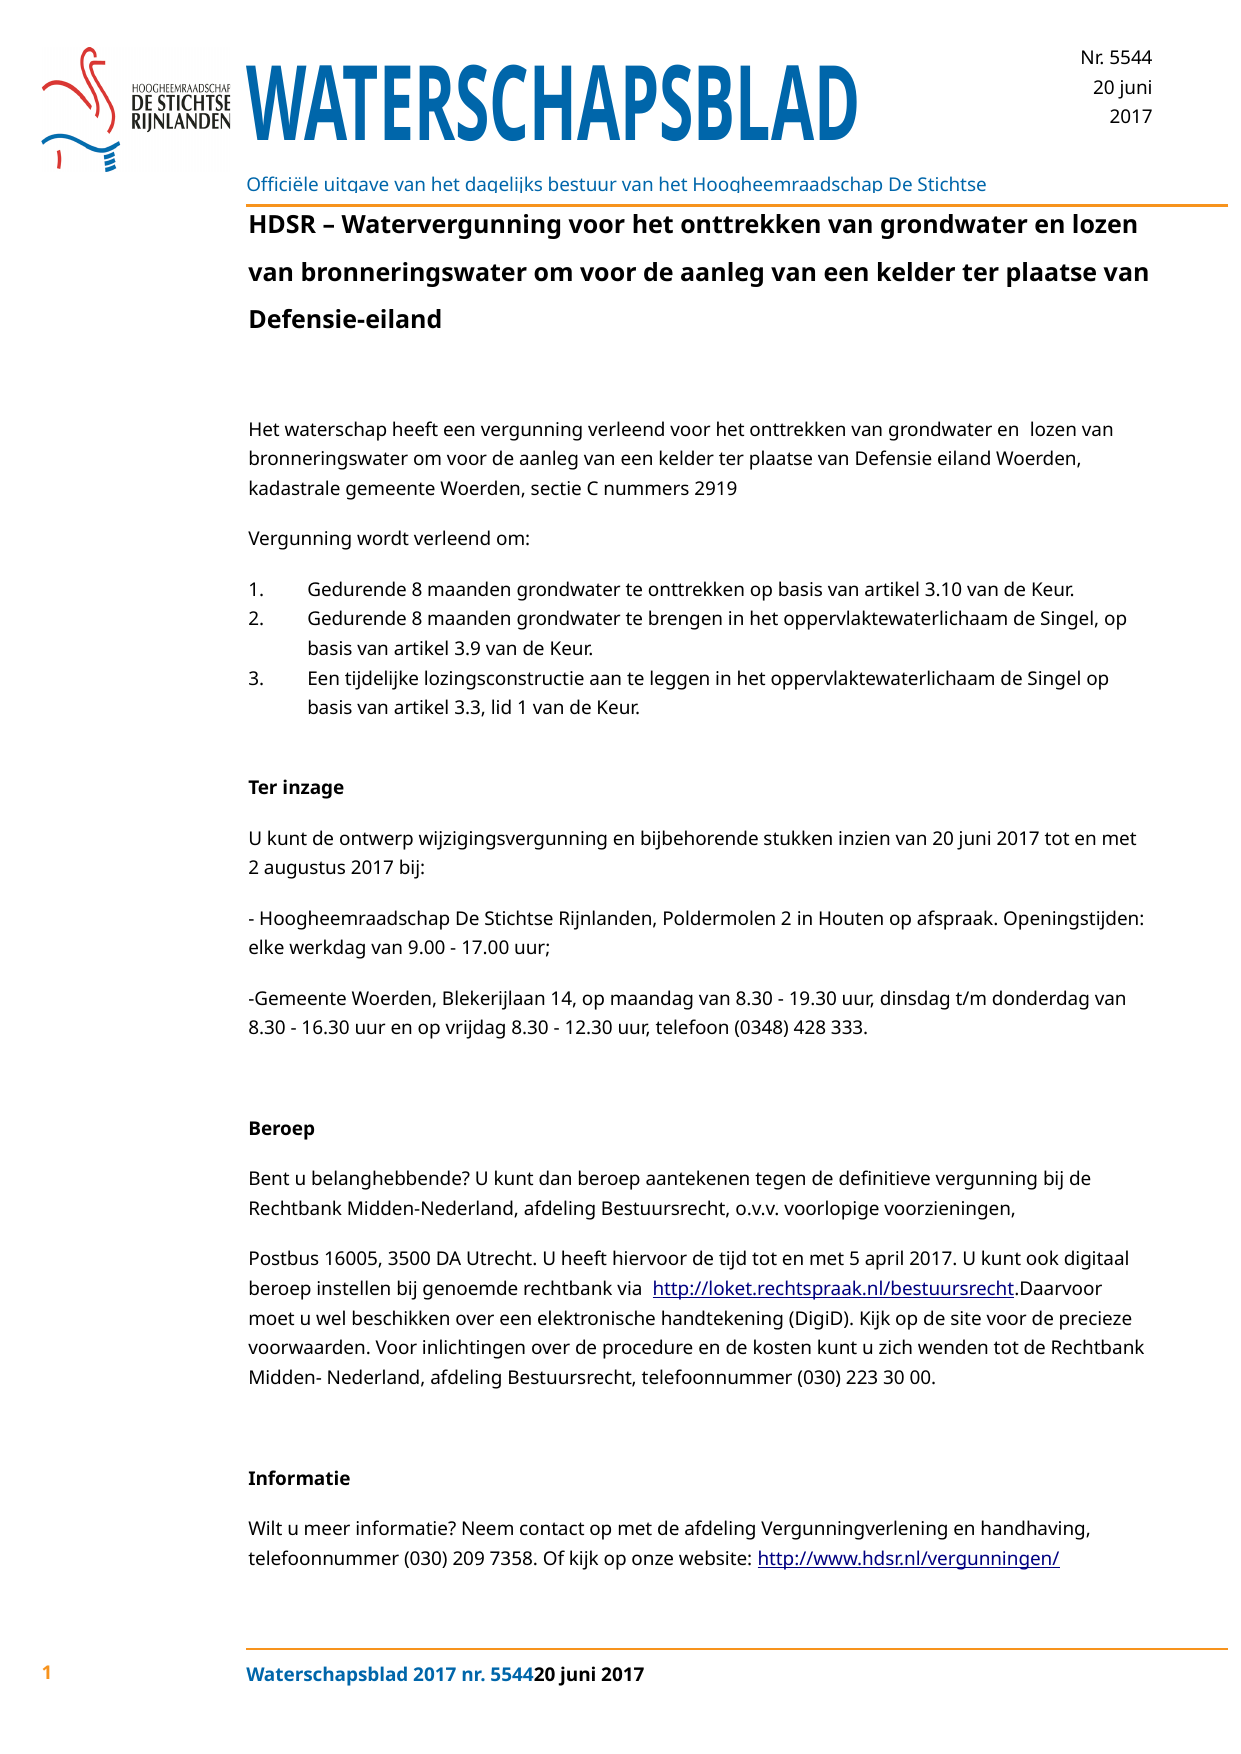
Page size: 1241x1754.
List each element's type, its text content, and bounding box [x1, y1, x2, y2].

list Een tijdelijke lozingsconstructie aan te leggen in het oppervlaktewaterlichaam de Singel op basis van artikel 3.3, lid 1 van de Keur. [248, 665, 1152, 720]
picture [41, 47, 231, 172]
text -Gemeente Woerden, Blekerijlaan 14, op maandag van 8.30 - 19.30 uur, dinsdag t/m donderdag van 8.30 - 16.30 uur en op vrijdag 8.30 - 12.30 uur, telefoon (0348) 428 333. [248, 985, 1152, 1040]
text Ter inzage [248, 774, 1152, 800]
text Postbus 16005, 3500 DA Utrecht. U heeft hiervoor de tijd tot en met 5 april 2017. U kunt ook digitaal beroep instellen bij genoemde rechtbank via http://loket.rechtspraak.nl/bestuursrecht.Daarvoor moet u wel beschikken over een elektronische handtekening (DigiD). Kijk op de site voor de precieze voorwaarden. Voor inlichtingen over de procedure en de kosten kunt u zich wenden tot de Rechtbank Midden- Nederland, afdeling Bestuursrecht, telefoonnummer (030) 223 30 00. [248, 1246, 1152, 1389]
text Beroep [248, 1115, 1152, 1141]
text Vergunning wordt verleend om: [248, 526, 1152, 551]
text Het waterschap heeft een vergunning verleend voor het onttrekken van grondwater en lozen van bronneringswater om voor de aanleg van een kelder ter plaatse van Defensie eiland Woerden, kadastrale gemeente Woerden, sectie C nummers 2919 [248, 416, 1152, 501]
text Bent u belanghebbende? U kunt dan beroep aantekenen tegen de definitieve vergunning bij de Rechtbank Midden-Nederland, afdeling Bestuursrecht, o.v.v. voorlopige voorzieningen, [248, 1166, 1152, 1221]
text Wilt u meer informatie? Neem contact op met de afdeling Vergunningverlening en handhaving, telefoonnummer (030) 209 7358. Of kijk op onze website: http://www.hdsr.nl/vergunningen/ [248, 1515, 1152, 1570]
text - Hoogheemraadschap De Stichtse Rijnlanden, Poldermolen 2 in Houten op afspraak. Openingstijden: elke werkdag van 9.00 - 17.00 uur; [248, 905, 1152, 960]
text U kunt de ontwerp wijzigingsvergunning en bijbehorende stukken inzien van 20 juni 2017 tot en met 2 augustus 2017 bij: [248, 825, 1152, 880]
list Gedurende 8 maanden grondwater te onttrekken op basis van artikel 3.10 van de Keur. [248, 576, 1152, 602]
text HDSR – Watervergunning voor het onttrekken van grondwater en lozen van bronneringswater om voor de aanleg van een kelder ter plaatse van Defensie-eiland [248, 207, 1152, 336]
list Gedurende 8 maanden grondwater te brengen in het oppervlaktewaterlichaam de Singel, op basis van artikel 3.9 van de Keur. [248, 606, 1152, 661]
text Informatie [248, 1465, 1152, 1490]
